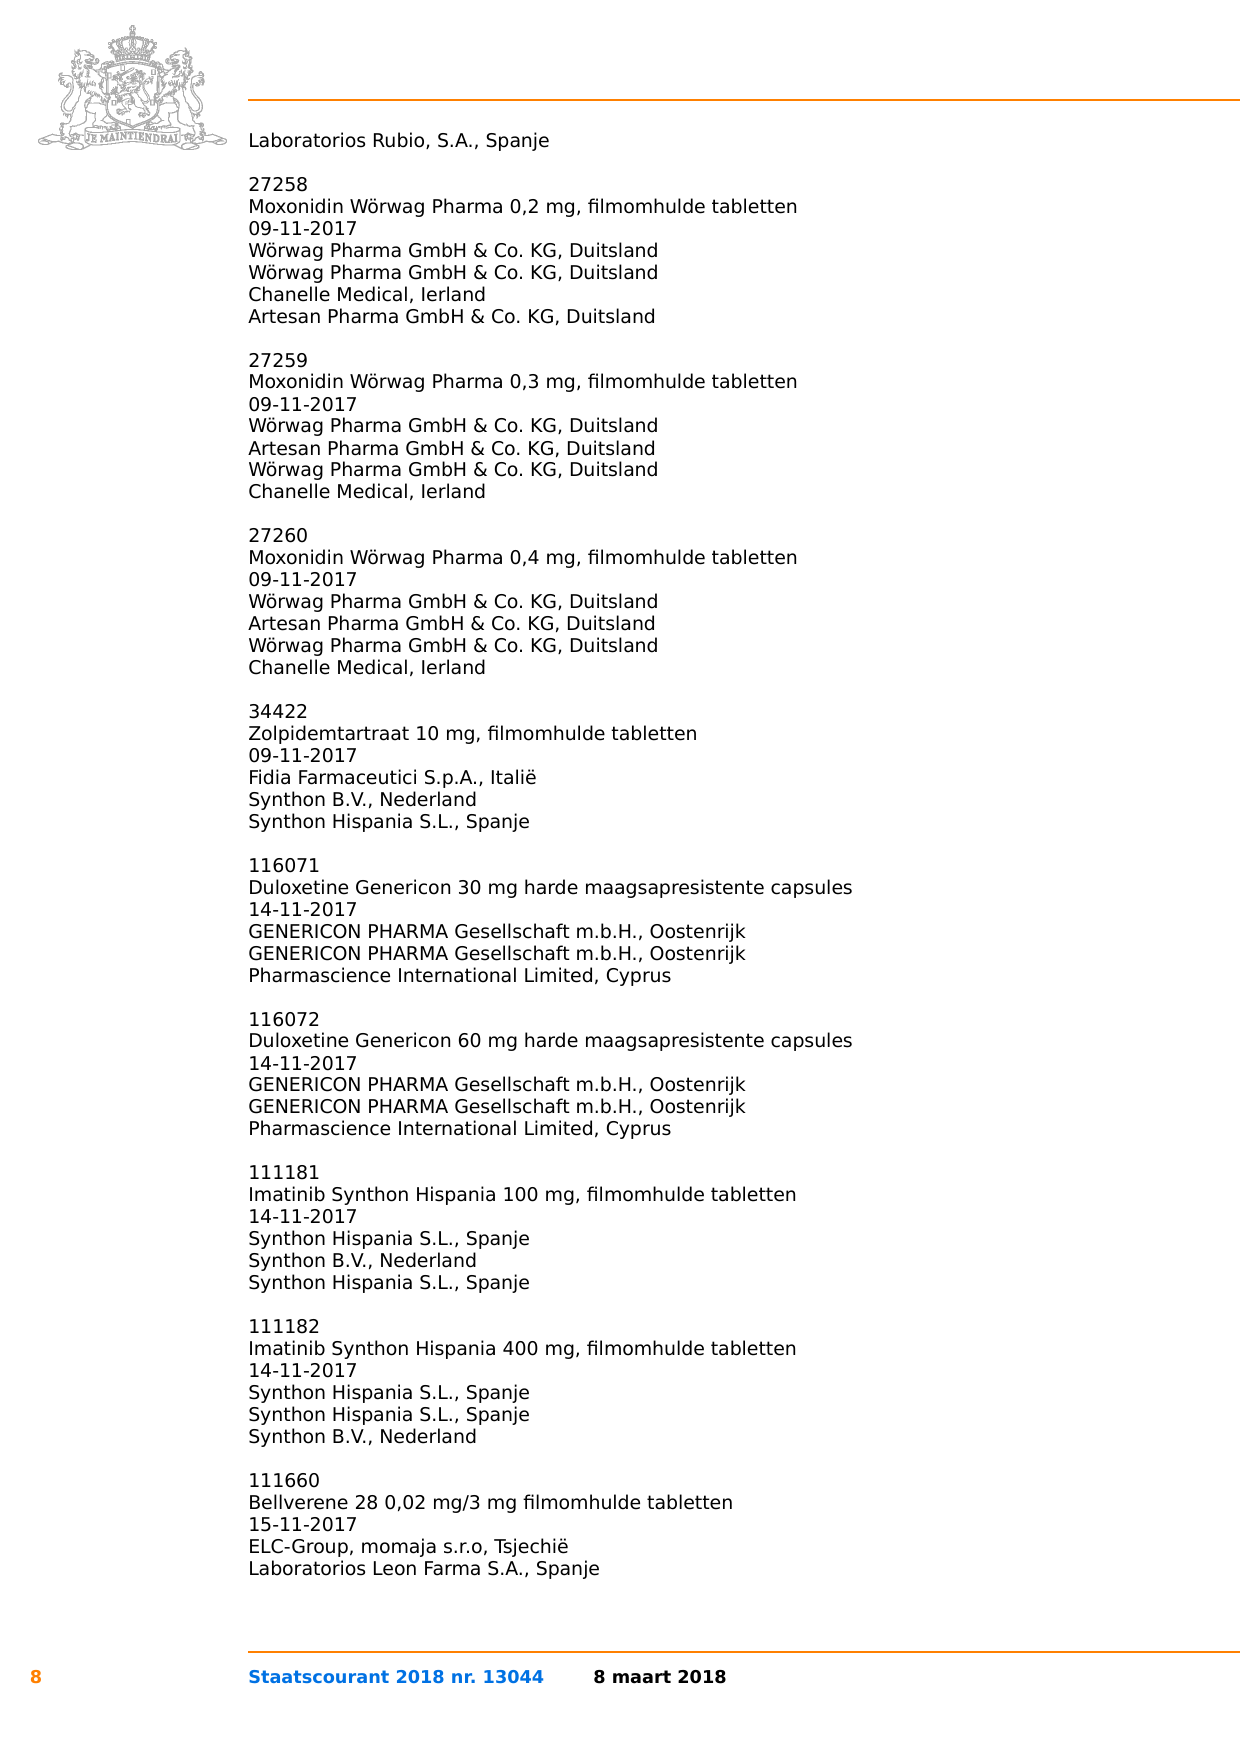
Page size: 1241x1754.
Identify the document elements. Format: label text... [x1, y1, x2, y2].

text 09-11-2017 [248, 569, 1163, 591]
text Laboratorios Rubio, S.A., Spanje [248, 130, 1163, 152]
text 09-11-2017 [248, 745, 1163, 767]
text ELC-Group, momaja s.r.o, Tsjechië [248, 1536, 1163, 1558]
picture [38, 25, 227, 150]
text Moxonidin Wörwag Pharma 0,4 mg, filmomhulde tabletten [248, 547, 1163, 569]
text Synthon Hispania S.L., Spanje [248, 1404, 1163, 1426]
text 116071 [248, 855, 1163, 877]
text Duloxetine Genericon 60 mg harde maagsapresistente capsules [248, 1030, 1163, 1052]
text 14-11-2017 [248, 1206, 1163, 1228]
text Wörwag Pharma GmbH & Co. KG, Duitsland [248, 459, 1163, 481]
text Wörwag Pharma GmbH & Co. KG, Duitsland [248, 262, 1163, 284]
text 14-11-2017 [248, 1052, 1163, 1074]
text Zolpidemtartraat 10 mg, filmomhulde tabletten [248, 723, 1163, 745]
text 15-11-2017 [248, 1514, 1163, 1536]
text Bellverene 28 0,02 mg/3 mg filmomhulde tabletten [248, 1492, 1163, 1514]
text Synthon Hispania S.L., Spanje [248, 1382, 1163, 1404]
text 111181 [248, 1162, 1163, 1184]
text 111660 [248, 1470, 1163, 1492]
text Artesan Pharma GmbH & Co. KG, Duitsland [248, 613, 1163, 635]
text 14-11-2017 [248, 1360, 1163, 1382]
text Chanelle Medical, Ierland [248, 657, 1163, 679]
text Pharmascience International Limited, Cyprus [248, 964, 1163, 987]
text Wörwag Pharma GmbH & Co. KG, Duitsland [248, 635, 1163, 657]
text Chanelle Medical, Ierland [248, 284, 1163, 306]
text Moxonidin Wörwag Pharma 0,2 mg, filmomhulde tabletten [248, 196, 1163, 218]
text Synthon B.V., Nederland [248, 1250, 1163, 1272]
text Duloxetine Genericon 30 mg harde maagsapresistente capsules [248, 877, 1163, 899]
text Wörwag Pharma GmbH & Co. KG, Duitsland [248, 240, 1163, 262]
text Laboratorios Leon Farma S.A., Spanje [248, 1558, 1163, 1579]
text Synthon Hispania S.L., Spanje [248, 1228, 1163, 1250]
text 111182 [248, 1316, 1163, 1338]
text 27259 [248, 349, 1163, 371]
text 116072 [248, 1008, 1163, 1030]
text Artesan Pharma GmbH & Co. KG, Duitsland [248, 306, 1163, 328]
text Artesan Pharma GmbH & Co. KG, Duitsland [248, 437, 1163, 459]
text Imatinib Synthon Hispania 100 mg, filmomhulde tabletten [248, 1184, 1163, 1206]
text GENERICON PHARMA Gesellschaft m.b.H., Oostenrijk [248, 1096, 1163, 1118]
text Synthon B.V., Nederland [248, 789, 1163, 811]
text GENERICON PHARMA Gesellschaft m.b.H., Oostenrijk [248, 921, 1163, 943]
text Moxonidin Wörwag Pharma 0,3 mg, filmomhulde tabletten [248, 371, 1163, 393]
text 14-11-2017 [248, 899, 1163, 921]
text GENERICON PHARMA Gesellschaft m.b.H., Oostenrijk [248, 1074, 1163, 1096]
text Synthon Hispania S.L., Spanje [248, 811, 1163, 833]
text Pharmascience International Limited, Cyprus [248, 1118, 1163, 1140]
text 09-11-2017 [248, 393, 1163, 415]
text Chanelle Medical, Ierland [248, 481, 1163, 503]
text Wörwag Pharma GmbH & Co. KG, Duitsland [248, 591, 1163, 613]
text Wörwag Pharma GmbH & Co. KG, Duitsland [248, 415, 1163, 437]
text Fidia Farmaceutici S.p.A., Italië [248, 767, 1163, 789]
text 27258 [248, 174, 1163, 196]
text Imatinib Synthon Hispania 400 mg, filmomhulde tabletten [248, 1338, 1163, 1360]
text 27260 [248, 525, 1163, 547]
text 34422 [248, 701, 1163, 723]
text Synthon B.V., Nederland [248, 1426, 1163, 1448]
text 09-11-2017 [248, 218, 1163, 240]
text GENERICON PHARMA Gesellschaft m.b.H., Oostenrijk [248, 943, 1163, 964]
text Synthon Hispania S.L., Spanje [248, 1272, 1163, 1294]
